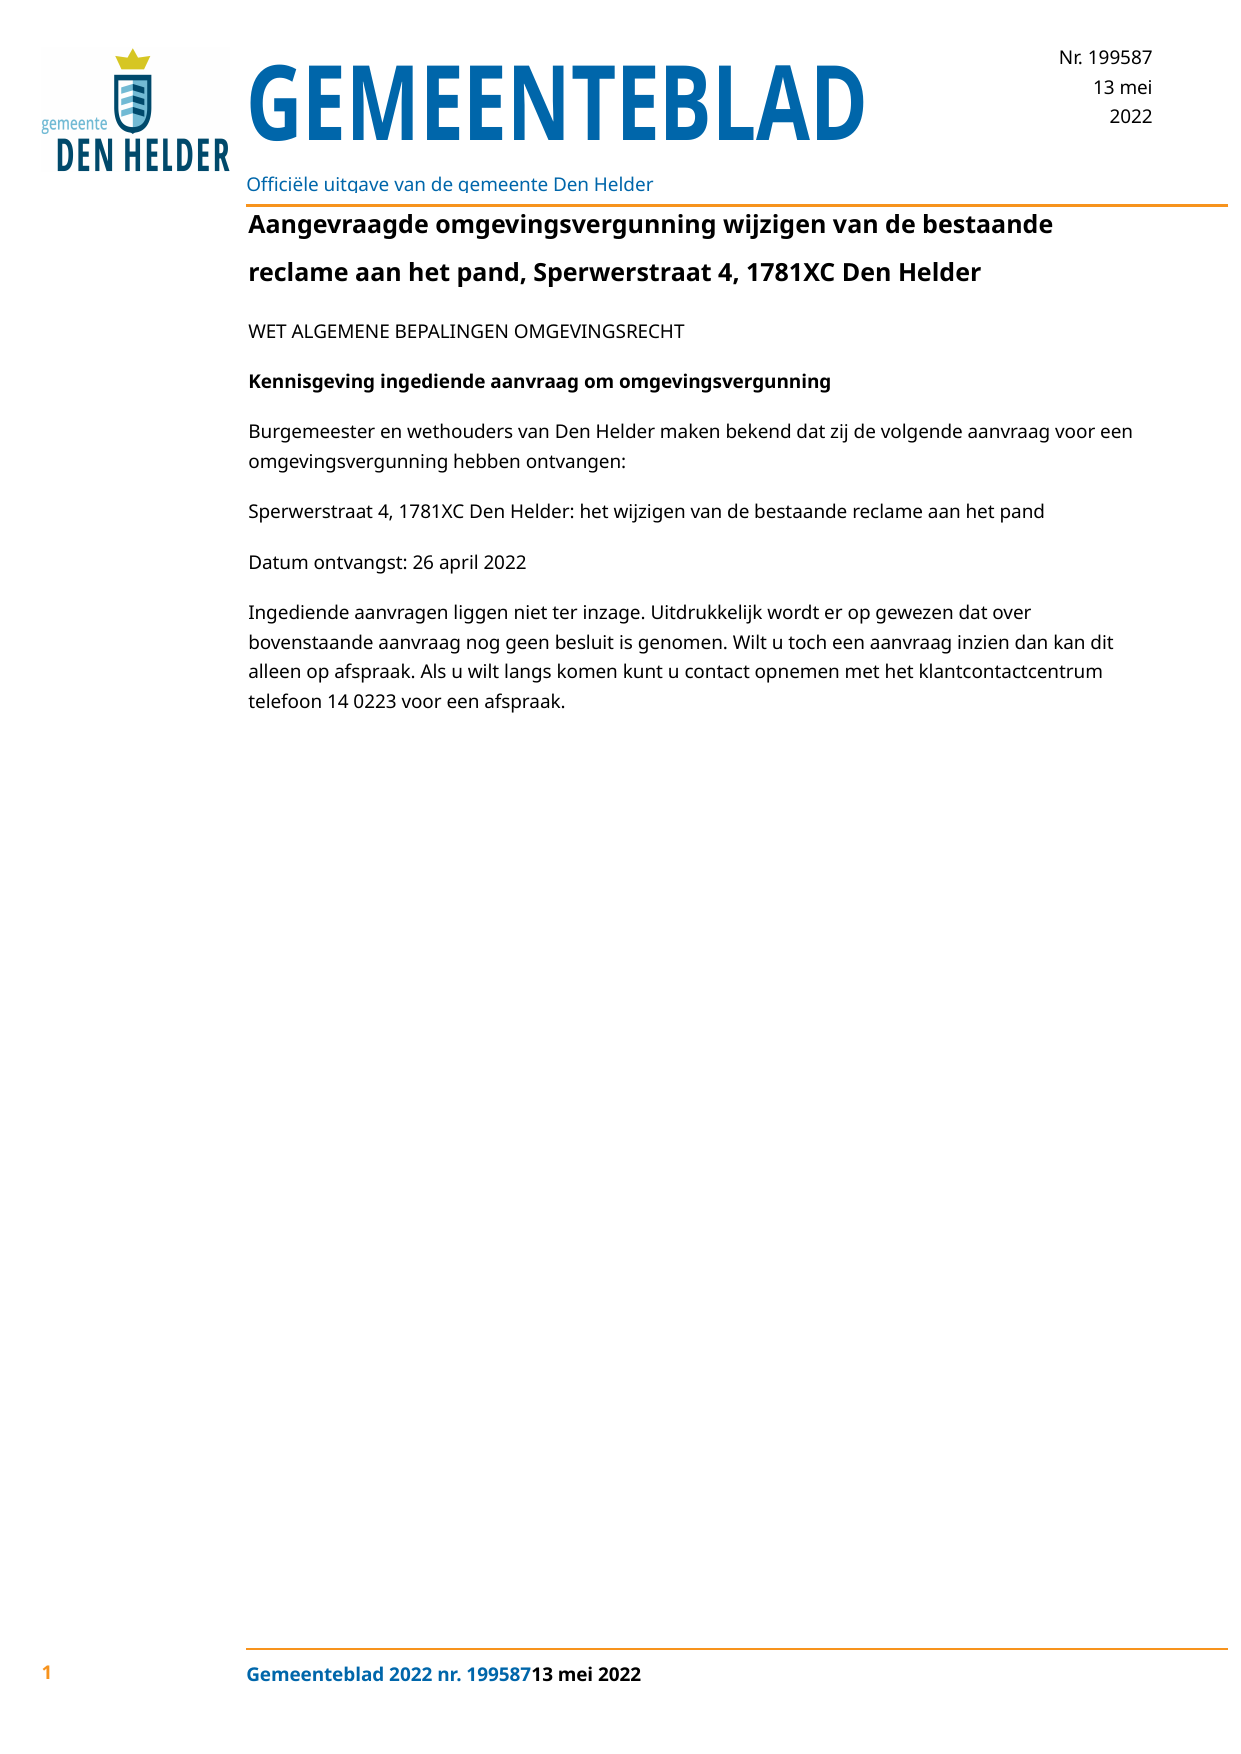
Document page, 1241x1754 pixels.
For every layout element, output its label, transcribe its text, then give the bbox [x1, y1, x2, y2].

picture [130, 157, 135, 172]
picture [100, 154, 106, 172]
text Datum ontvangst: 26 april 2022 [248, 549, 1152, 575]
text Ingediende aanvragen liggen niet ter inzage. Uitdrukkelijk wordt er op gewezen dat over bovenstaande aanvraag nog geen besluit is genomen. Wilt u toch een aanvraag inzien dan kan dit alleen op afspraak. Als u wilt langs komen kunt u contact opnemen met het klantcontactcentrum telefoon 14 0223 voor een afspraak. [248, 599, 1152, 714]
text Sperwerstraat 4, 1781XC Den Helder: het wijzigen van de bestaande reclame aan het pand [248, 499, 1152, 524]
picture [41, 47, 231, 172]
picture [182, 144, 187, 165]
picture [63, 144, 68, 165]
picture [220, 160, 224, 172]
text WET ALGEMENE BEPALINGEN OMGEVINGSRECHT [248, 318, 1152, 344]
text Aangevraagde omgevingsvergunning wijzigen van de bestaande reclame aan het pand, Sperwerstraat 4, 1781XC Den Helder [248, 207, 1152, 288]
text Kennisgeving ingediende aanvraag om omgevingsvergunning [248, 368, 1152, 394]
text Burgemeester en wethouders van Den Helder maken bekend dat zij de volgende aanvraag voor een omgevingsvergunning hebben ontvangen: [248, 419, 1152, 474]
